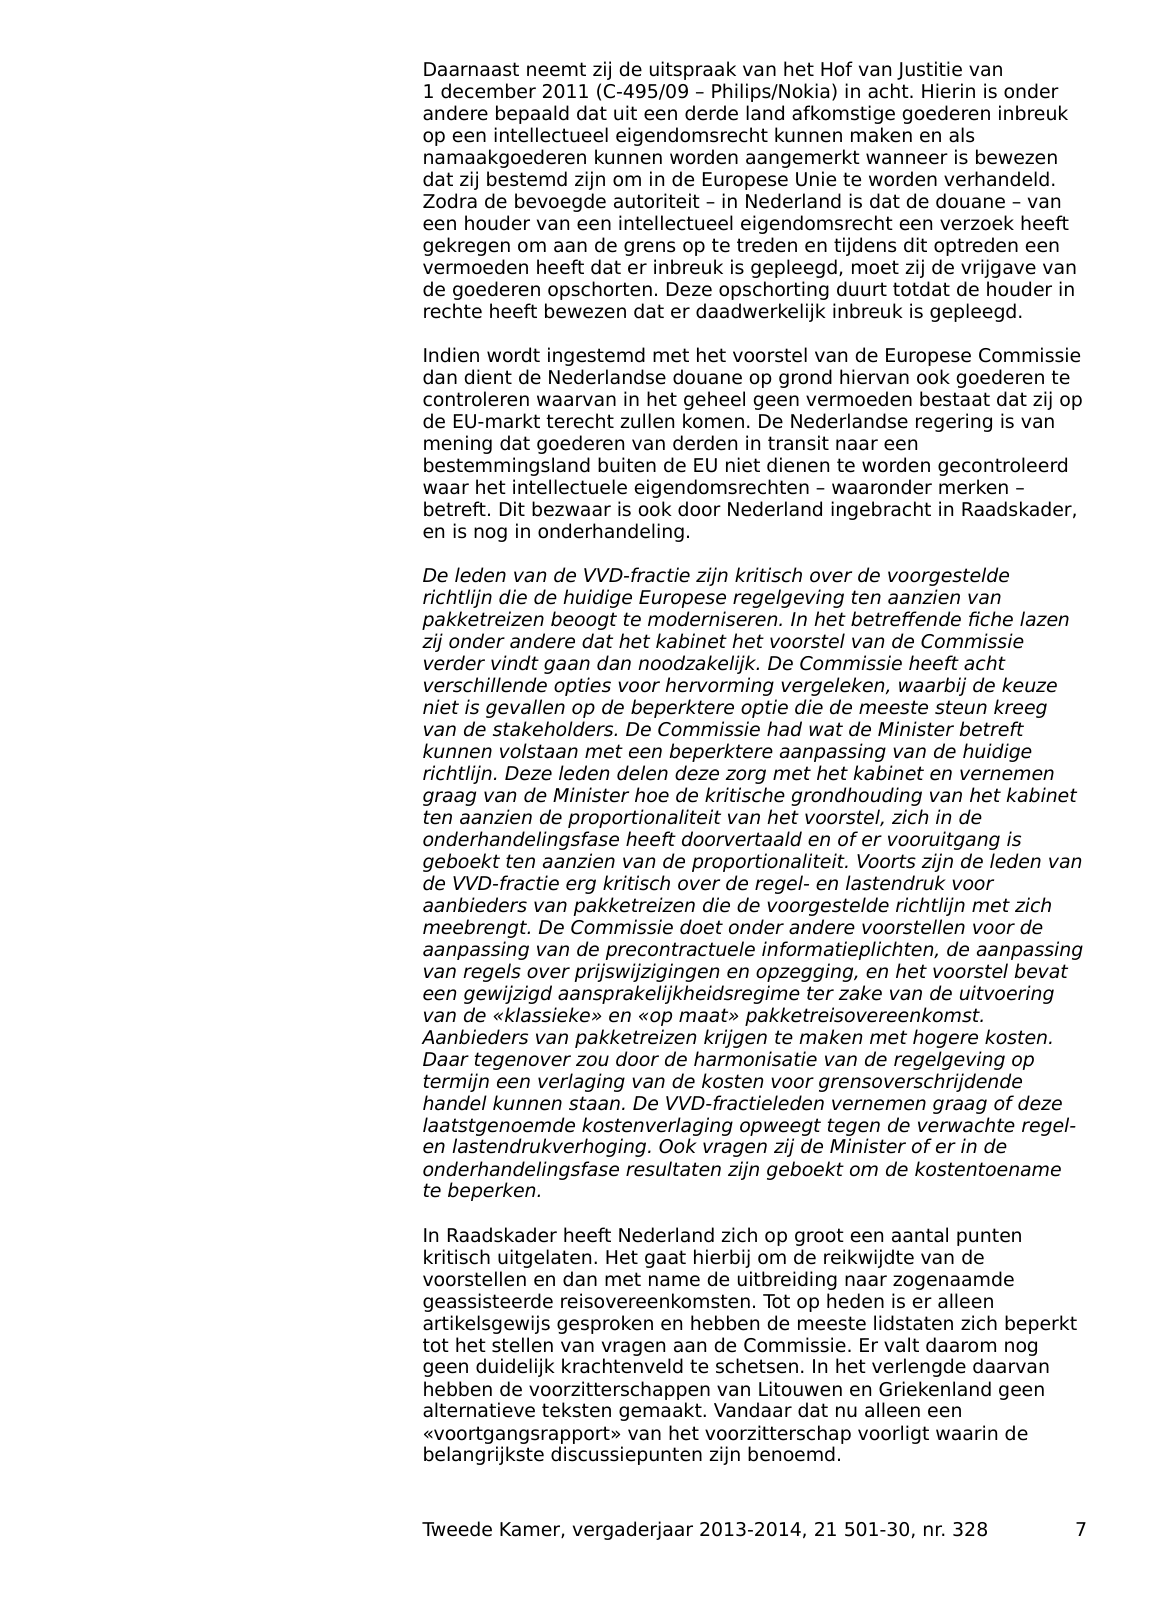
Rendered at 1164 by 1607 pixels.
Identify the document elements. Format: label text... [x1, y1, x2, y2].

text In Raadskader heeft Nederland zich op groot een aantal punten kritisch uitgelaten. Het gaat hierbij om de reikwijdte van de voorstellen en dan met name de uitbreiding naar zogenaamde geassisteerde reisovereenkomsten. Tot op heden is er alleen artikelsgewijs gesproken en hebben de meeste lidstaten zich beperkt tot het stellen van vragen aan de Commissie. Er valt daarom nog geen duidelijk krachtenveld te schetsen. In het verlengde daarvan hebben de voorzitterschappen van Litouwen en Griekenland geen alternatieve teksten gemaakt. Vandaar dat nu alleen een «voortgangsrapport» van het voorzitterschap voorligt waarin de belangrijkste discussiepunten zijn benoemd. [422, 1224, 1087, 1466]
text Indien wordt ingestemd met het voorstel van de Europese Commissie dan dient de Nederlandse douane op grond hiervan ook goederen te controleren waarvan in het geheel geen vermoeden bestaat dat zij op de EU-markt terecht zullen komen. De Nederlandse regering is van mening dat goederen van derden in transit naar een bestemmingsland buiten de EU niet dienen te worden gecontroleerd waar het intellectuele eigendomsrechten – waaronder merken – betreft. Dit bezwaar is ook door Nederland ingebracht in Raadskader, en is nog in onderhandeling. [422, 345, 1087, 543]
text Daarnaast neemt zij de uitspraak van het Hof van Justitie van 1 december 2011 (C-495/09 – Philips/Nokia) in acht. Hierin is onder andere bepaald dat uit een derde land afkomstige goederen inbreuk op een intellectueel eigendomsrecht kunnen maken en als namaakgoederen kunnen worden aangemerkt wanneer is bewezen dat zij bestemd zijn om in de Europese Unie te worden verhandeld. Zodra de bevoegde autoriteit – in Nederland is dat de douane – van een houder van een intellectueel eigendomsrecht een verzoek heeft gekregen om aan de grens op te treden en tijdens dit optreden een vermoeden heeft dat er inbreuk is gepleegd, moet zij de vrijgave van de goederen opschorten. Deze opschorting duurt totdat de houder in rechte heeft bewezen dat er daadwerkelijk inbreuk is gepleegd. [422, 59, 1087, 323]
text De leden van de VVD-fractie zijn kritisch over de voorgestelde richtlijn die de huidige Europese regelgeving ten aanzien van pakketreizen beoogt te moderniseren. In het betreffende fiche lazen zij onder andere dat het kabinet het voorstel van de Commissie verder vindt gaan dan noodzakelijk. De Commissie heeft acht verschillende opties voor hervorming vergeleken, waarbij de keuze niet is gevallen op de beperktere optie die de meeste steun kreeg van de stakeholders. De Commissie had wat de Minister betreft kunnen volstaan met een beperktere aanpassing van de huidige richtlijn. Deze leden delen deze zorg met het kabinet en vernemen graag van de Minister hoe de kritische grondhouding van het kabinet ten aanzien de proportionaliteit van het voorstel, zich in de onderhandelingsfase heeft doorvertaald en of er vooruitgang is geboekt ten aanzien van de proportionaliteit. Voorts zijn de leden van de VVD-fractie erg kritisch over de regel- en lastendruk voor aanbieders van pakketreizen die de voorgestelde richtlijn met zich meebrengt. De Commissie doet onder andere voorstellen voor de aanpassing van de precontractuele informatieplichten, de aanpassing van regels over prijswijzigingen en opzegging, en het voorstel bevat een gewijzigd aansprakelijkheidsregime ter zake van de uitvoering van de «klassieke» en «op maat» pakketreisovereenkomst. Aanbieders van pakketreizen krijgen te maken met hogere kosten. Daar tegenover zou door de harmonisatie van de regelgeving op termijn een verlaging van de kosten voor grensoverschrijdende handel kunnen staan. De VVD-fractieleden vernemen graag of deze laatstgenoemde kostenverlaging opweegt tegen de verwachte regel- en lastendrukverhoging. Ook vragen zij de Minister of er in de onderhandelingsfase resultaten zijn geboekt om de kostentoename te beperken. [422, 565, 1087, 1202]
